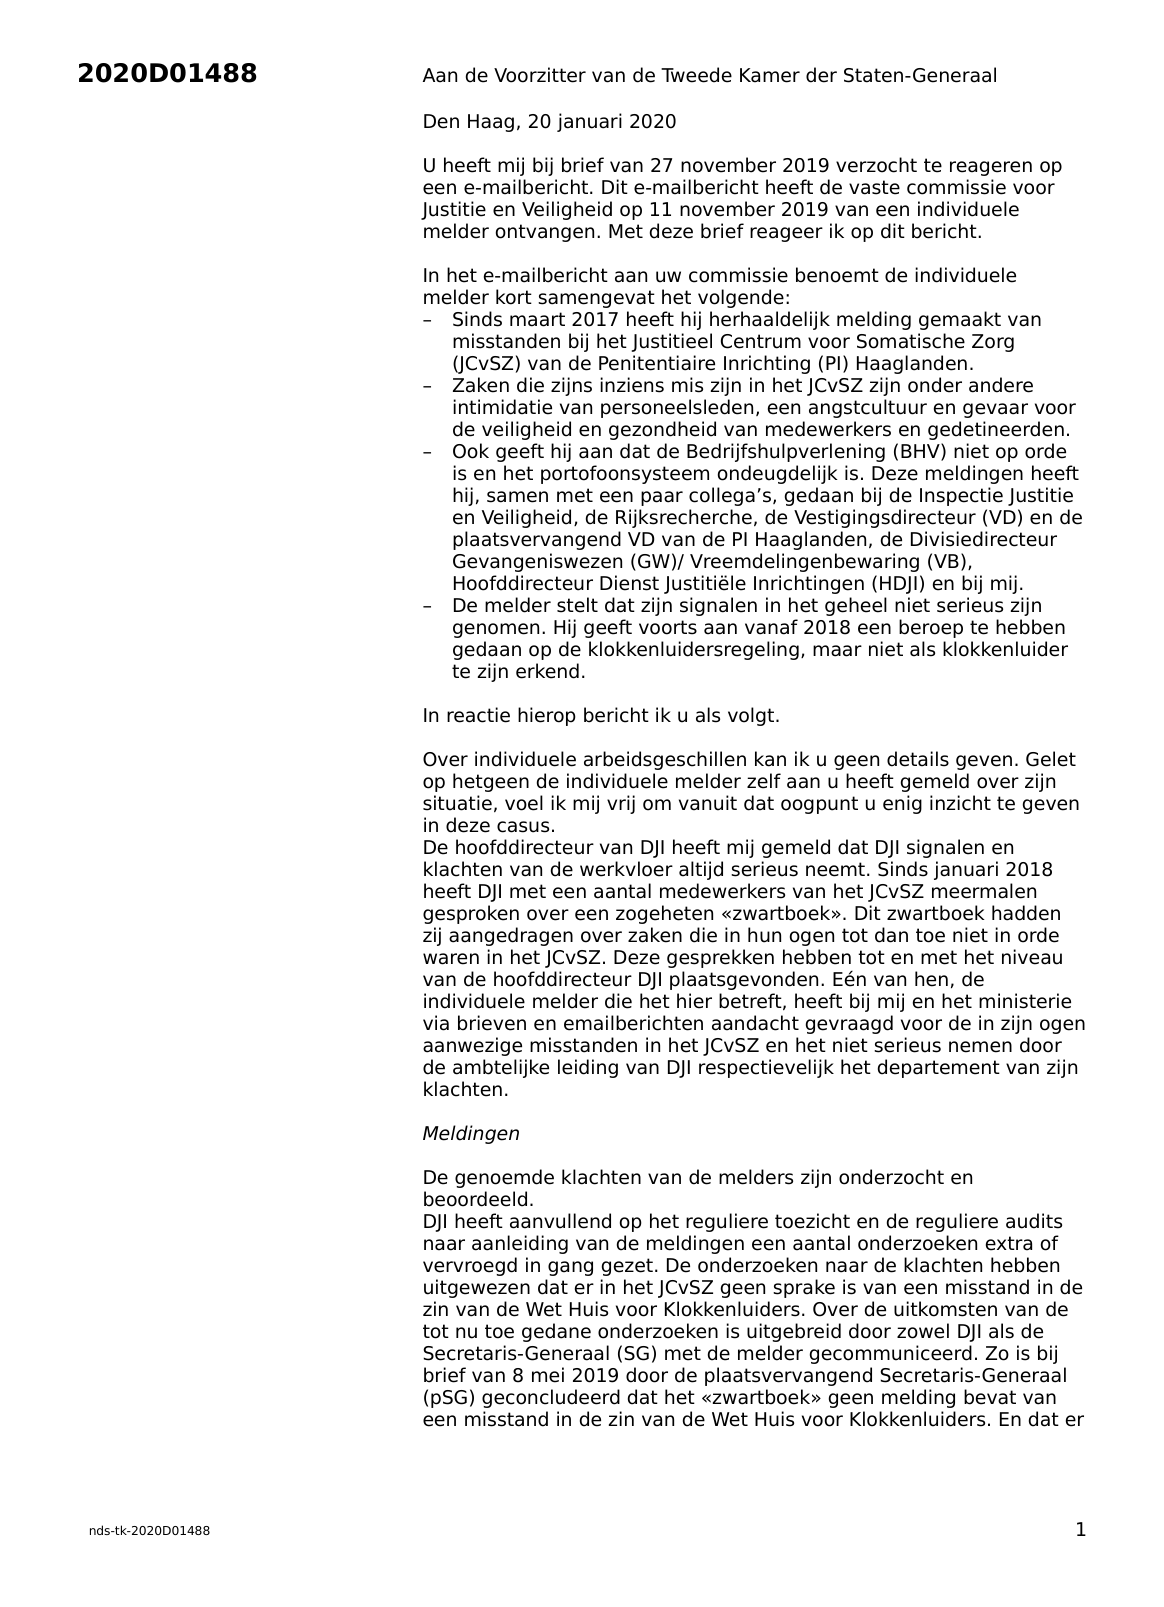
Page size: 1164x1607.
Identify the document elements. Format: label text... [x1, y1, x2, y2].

text Over individuele arbeidsgeschillen kan ik u geen details geven. Gelet op hetgeen de individuele melder zelf aan u heeft gemeld over zijn situatie, voel ik mij vrij om vanuit dat oogpunt u enig inzicht te geven in deze casus. [422, 749, 1087, 837]
text De hoofddirecteur van DJI heeft mij gemeld dat DJI signalen en klachten van de werkvloer altijd serieus neemt. Sinds januari 2018 heeft DJI met een aantal medewerkers van het JCvSZ meermalen gesproken over een zogeheten «zwartboek». Dit zwartboek hadden zij aangedragen over zaken die in hun ogen tot dan toe niet in orde waren in het JCvSZ. Deze gesprekken hebben tot en met het niveau van de hoofddirecteur DJI plaatsgevonden. Eén van hen, de individuele melder die het hier betreft, heeft bij mij en het ministerie via brieven en emailberichten aandacht gevraagd voor de in zijn ogen aanwezige misstanden in het JCvSZ en het niet serieus nemen door de ambtelijke leiding van DJI respectievelijk het departement van zijn klachten. [422, 837, 1087, 1101]
text – Zaken die zijns inziens mis zijn in het JCvSZ zijn onder andere intimidatie van personeelsleden, een angstcultuur en gevaar voor de veiligheid en gezondheid van medewerkers en gedetineerden. [422, 375, 1087, 441]
text De genoemde klachten van de melders zijn onderzocht en beoordeeld. [422, 1167, 1087, 1211]
text Den Haag, 20 januari 2020 [422, 111, 1087, 133]
text – De melder stelt dat zijn signalen in het geheel niet serieus zijn genomen. Hij geeft voorts aan vanaf 2018 een beroep te hebben gedaan op de klokkenluidersregeling, maar niet als klokkenluider te zijn erkend. [422, 595, 1087, 683]
text In het e-mailbericht aan uw commissie benoemt de individuele melder kort samengevat het volgende: [422, 265, 1087, 309]
subtitle Meldingen [422, 1123, 1087, 1145]
text – Sinds maart 2017 heeft hij herhaaldelijk melding gemaakt van misstanden bij het Justitieel Centrum voor Somatische Zorg (JCvSZ) van de Penitentiaire Inrichting (PI) Haaglanden. [422, 309, 1087, 375]
text nds-tk-2020D01488 [88, 1524, 323, 1538]
text DJI heeft aanvullend op het reguliere toezicht en de reguliere audits naar aanleiding van de meldingen een aantal onderzoeken extra of vervroegd in gang gezet. De onderzoeken naar de klachten hebben uitgewezen dat er in het JCvSZ geen sprake is van een misstand in de zin van de Wet Huis voor Klokkenluiders. Over de uitkomsten van de tot nu toe gedane onderzoeken is uitgebreid door zowel DJI als de Secretaris-Generaal (SG) met de melder gecommuniceerd. Zo is bij brief van 8 mei 2019 door de plaatsvervangend Secretaris-Generaal (pSG) geconcludeerd dat het «zwartboek» geen melding bevat van een misstand in de zin van de Wet Huis voor Klokkenluiders. En dat er [422, 1211, 1087, 1431]
text – Ook geeft hij aan dat de Bedrijfshulpverlening (BHV) niet op orde is en het portofoonsysteem ondeugdelijk is. Deze meldingen heeft hij, samen met een paar collega’s, gedaan bij de Inspectie Justitie en Veiligheid, de Rijksrecherche, de Vestigingsdirecteur (VD) en de plaatsvervangend VD van de PI Haaglanden, de Divisiedirecteur Gevangeniswezen (GW)/ Vreemdelingenbewaring (VB), Hoofddirecteur Dienst Justitiële Inrichtingen (HDJI) en bij mij. [422, 441, 1087, 595]
text 2020D01488 Aan de Voorzitter van de Tweede Kamer der Staten-Generaal [77, 59, 1087, 89]
text U heeft mij bij brief van 27 november 2019 verzocht te reageren op een e-mailbericht. Dit e-mailbericht heeft de vaste commissie voor Justitie en Veiligheid op 11 november 2019 van een individuele melder ontvangen. Met deze brief reageer ik op dit bericht. [422, 155, 1087, 243]
text In reactie hierop bericht ik u als volgt. [422, 705, 1087, 727]
